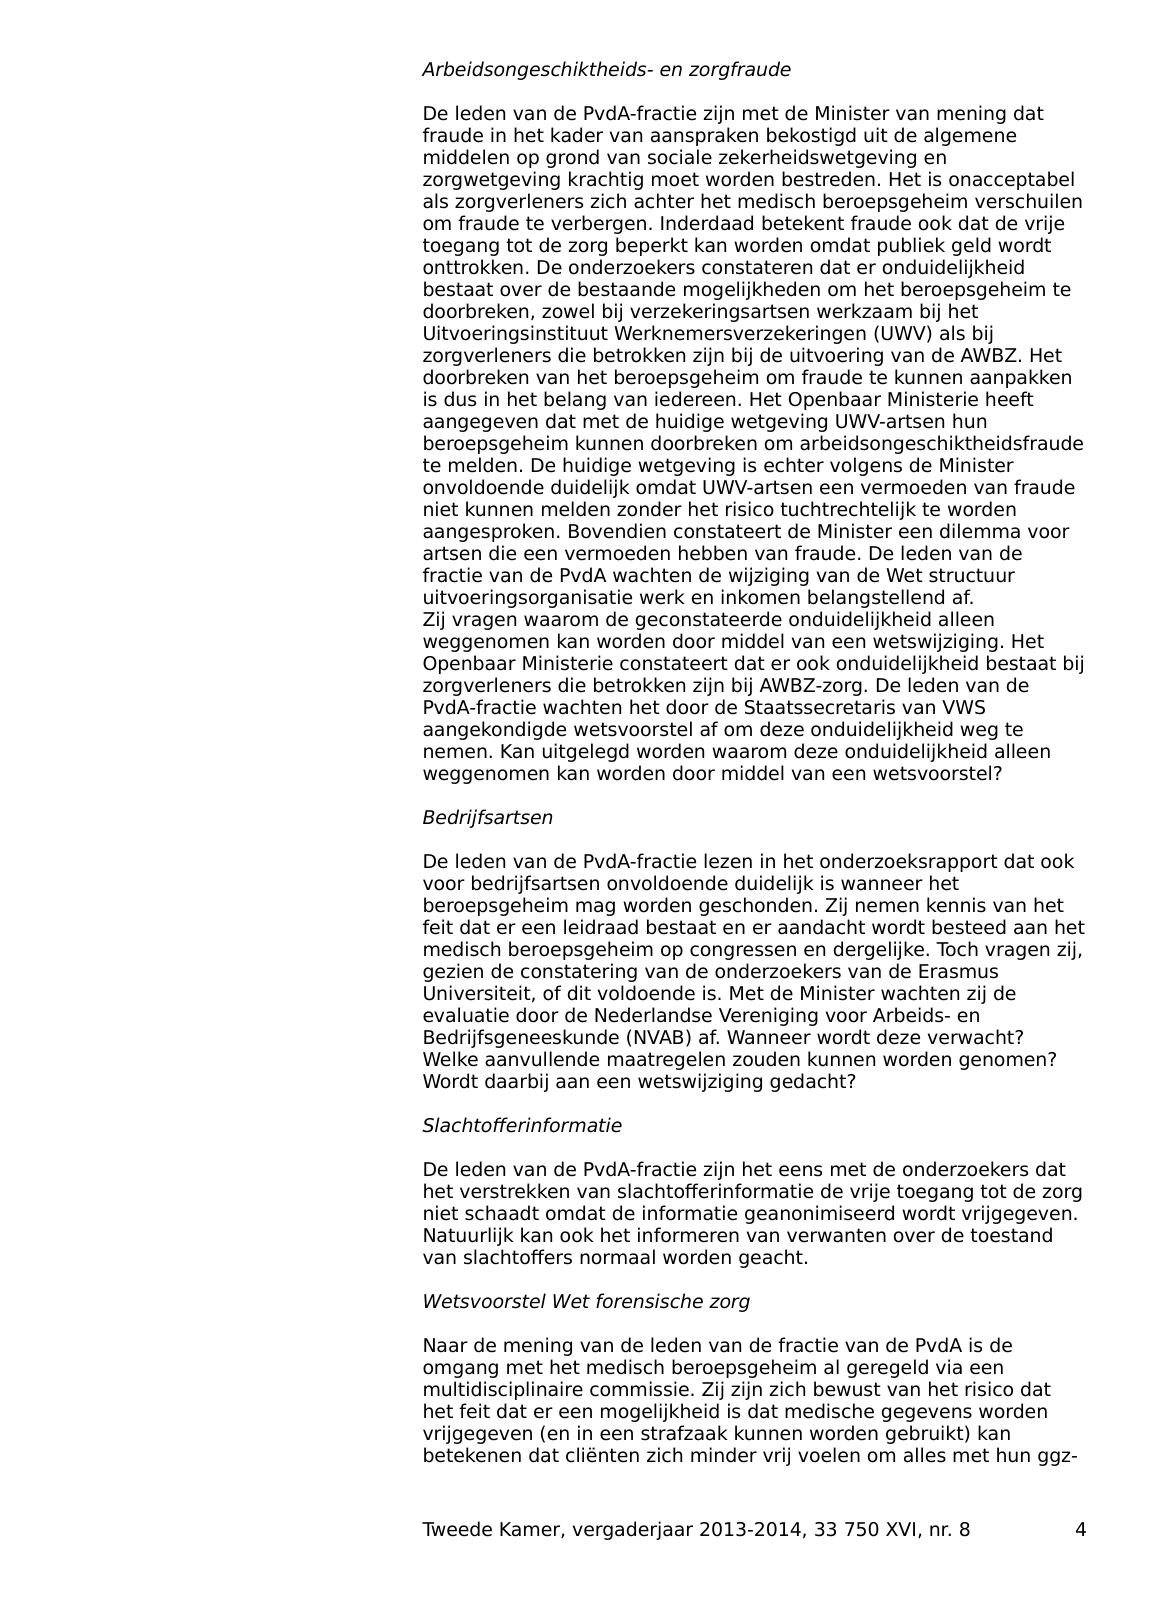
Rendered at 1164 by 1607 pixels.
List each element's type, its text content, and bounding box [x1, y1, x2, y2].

text De leden van de PvdA-fractie lezen in het onderzoeksrapport dat ook voor bedrijfsartsen onvoldoende duidelijk is wanneer het beroepsgeheim mag worden geschonden. Zij nemen kennis van het feit dat er een leidraad bestaat en er aandacht wordt besteed aan het medisch beroepsgeheim op congressen en dergelijke. Toch vragen zij, gezien de constatering van de onderzoekers van de Erasmus Universiteit, of dit voldoende is. Met de Minister wachten zij de evaluatie door de Nederlandse Vereniging voor Arbeids- en Bedrijfsgeneeskunde (NVAB) af. Wanneer wordt deze verwacht? Welke aanvullende maatregelen zouden kunnen worden genomen? Wordt daarbij aan een wetswijziging gedacht? [422, 851, 1087, 1093]
subtitle Wetsvoorstel Wet forensische zorg [422, 1291, 1087, 1313]
text Zij vragen waarom de geconstateerde onduidelijkheid alleen weggenomen kan worden door middel van een wetswijziging. Het Openbaar Ministerie constateert dat er ook onduidelijkheid bestaat bij zorgverleners die betrokken zijn bij AWBZ-zorg. De leden van de PvdA-fractie wachten het door de Staatssecretaris van VWS aangekondigde wetsvoorstel af om deze onduidelijkheid weg te nemen. Kan uitgelegd worden waarom deze onduidelijkheid alleen weggenomen kan worden door middel van een wetsvoorstel? [422, 609, 1087, 784]
text De leden van de PvdA-fractie zijn het eens met de onderzoekers dat het verstrekken van slachtofferinformatie de vrije toegang tot de zorg niet schaadt omdat de informatie geanonimiseerd wordt vrijgegeven. Natuurlijk kan ook het informeren van verwanten over de toestand van slachtoffers normaal worden geacht. [422, 1159, 1087, 1269]
subtitle Slachtofferinformatie [422, 1115, 1087, 1137]
subtitle Bedrijfsartsen [422, 807, 1087, 829]
subtitle Arbeidsongeschiktheids- en zorgfraude [422, 59, 1087, 81]
text De leden van de PvdA-fractie zijn met de Minister van mening dat fraude in het kader van aanspraken bekostigd uit de algemene middelen op grond van sociale zekerheidswetgeving en zorgwetgeving krachtig moet worden bestreden. Het is onacceptabel als zorgverleners zich achter het medisch beroepsgeheim verschuilen om fraude te verbergen. Inderdaad betekent fraude ook dat de vrije toegang tot de zorg beperkt kan worden omdat publiek geld wordt onttrokken. De onderzoekers constateren dat er onduidelijkheid bestaat over de bestaande mogelijkheden om het beroepsgeheim te doorbreken, zowel bij verzekeringsartsen werkzaam bij het Uitvoeringsinstituut Werknemersverzekeringen (UWV) als bij zorgverleners die betrokken zijn bij de uitvoering van de AWBZ. Het doorbreken van het beroepsgeheim om fraude te kunnen aanpakken is dus in het belang van iedereen. Het Openbaar Ministerie heeft aangegeven dat met de huidige wetgeving UWV-artsen hun beroepsgeheim kunnen doorbreken om arbeidsongeschiktheidsfraude te melden. De huidige wetgeving is echter volgens de Minister onvoldoende duidelijk omdat UWV-artsen een vermoeden van fraude niet kunnen melden zonder het risico tuchtrechtelijk te worden aangesproken. Bovendien constateert de Minister een dilemma voor artsen die een vermoeden hebben van fraude. De leden van de fractie van de PvdA wachten de wijziging van de Wet structuur uitvoeringsorganisatie werk en inkomen belangstellend af. [422, 103, 1087, 609]
text Naar de mening van de leden van de fractie van de PvdA is de omgang met het medisch beroepsgeheim al geregeld via een multidisciplinaire commissie. Zij zijn zich bewust van het risico dat het feit dat er een mogelijkheid is dat medische gegevens worden vrijgegeven (en in een strafzaak kunnen worden gebruikt) kan betekenen dat cliënten zich minder vrij voelen om alles met hun ggz- [422, 1335, 1087, 1467]
